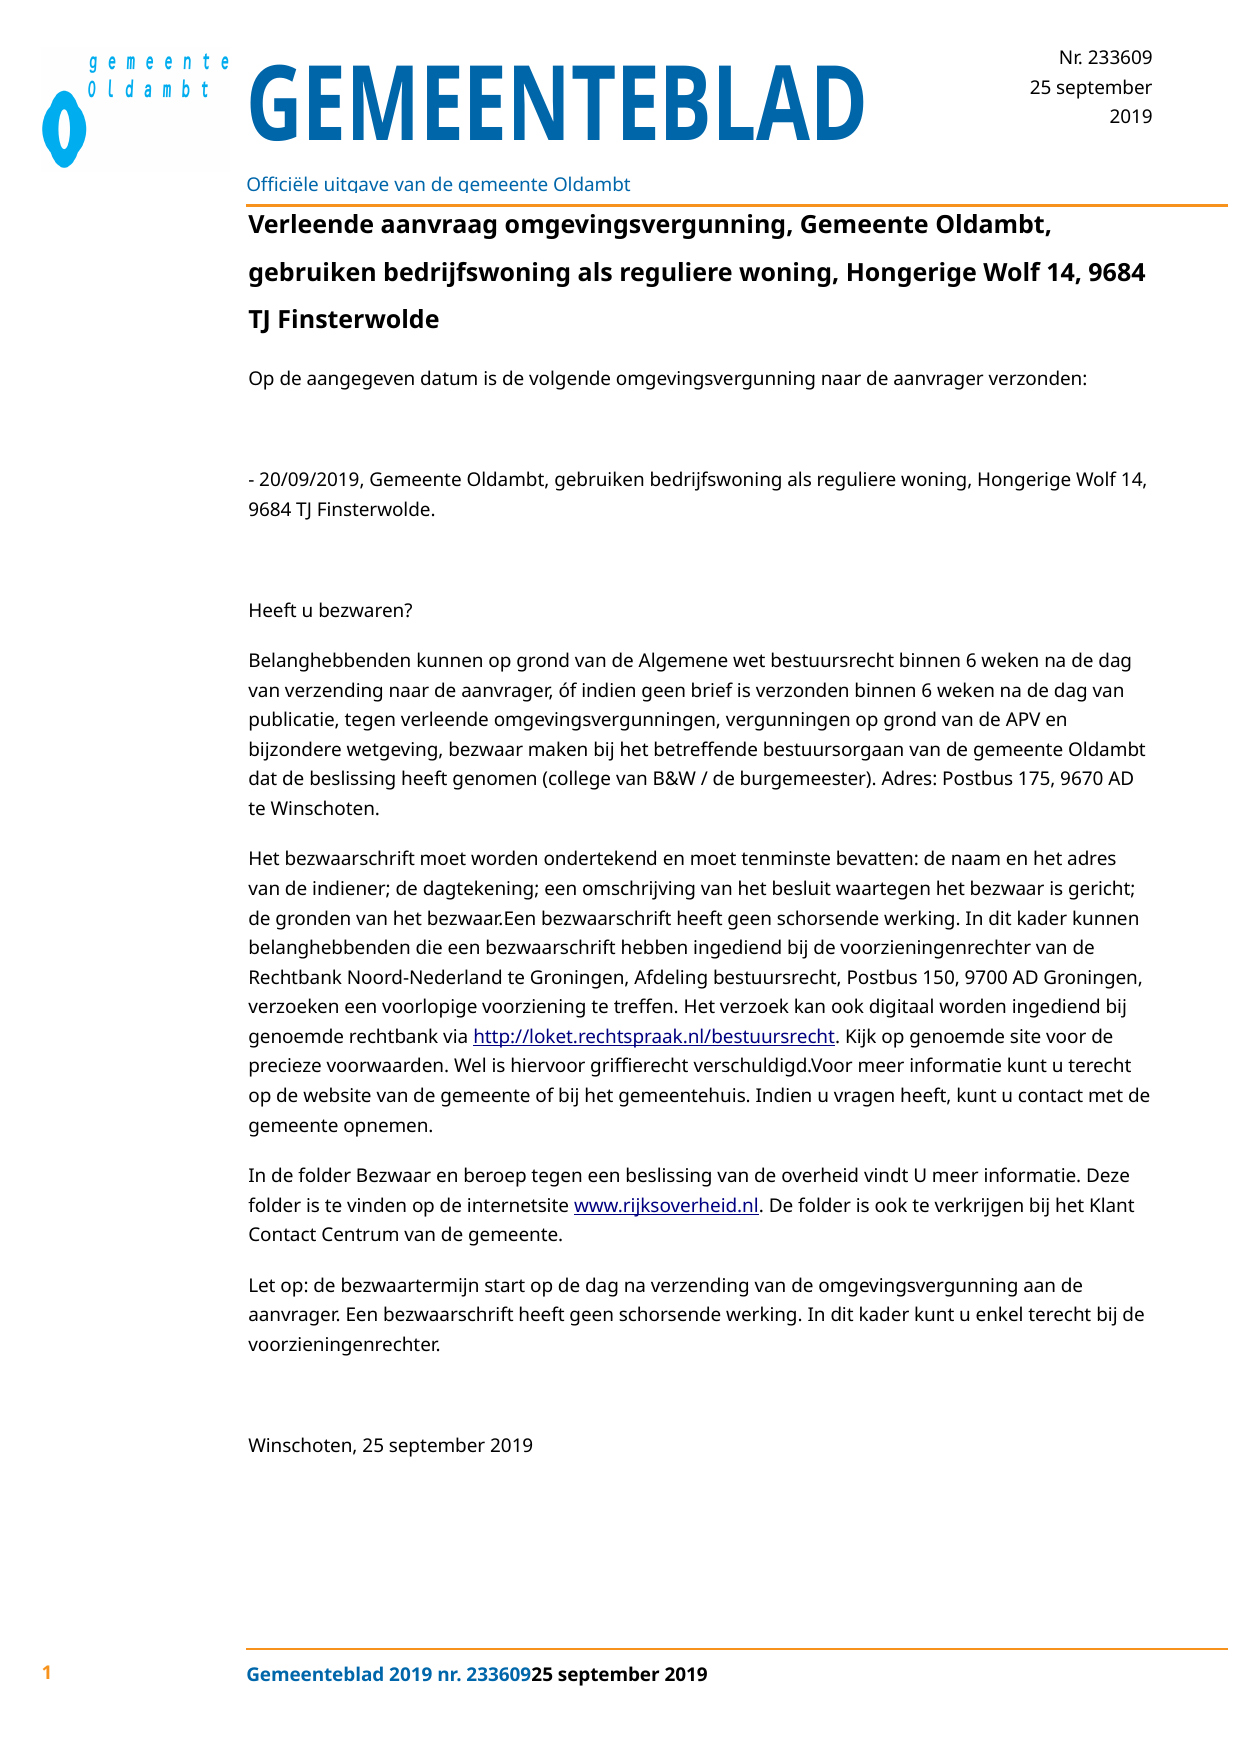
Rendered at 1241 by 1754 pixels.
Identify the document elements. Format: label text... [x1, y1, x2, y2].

text Let op: de bezwaartermijn start op de dag na verzending van de omgevingsvergunning aan de aanvrager. Een bezwaarschrift heeft geen schorsende werking. In dit kader kunt u enkel terecht bij de voorzieningenrechter. [248, 1272, 1152, 1357]
text Belanghebbenden kunnen op grond van de Algemene wet bestuursrecht binnen 6 weken na de dag van verzending naar de aanvrager, óf indien geen brief is verzonden binnen 6 weken na de dag van publicatie, tegen verleende omgevingsvergunningen, vergunningen op grond van de APV en bijzondere wetgeving, bezwaar maken bij het betreffende bestuursorgaan van de gemeente Oldambt dat de beslissing heeft genomen (college van B&W / de burgemeester). Adres: Postbus 175, 9670 AD te Winschoten. [248, 647, 1152, 821]
text - 20/09/2019, Gemeente Oldambt, gebruiken bedrijfswoning als reguliere woning, Hongerige Wolf 14, 9684 TJ Finsterwolde. [248, 466, 1152, 522]
text Het bezwaarschrift moet worden ondertekend en moet tenminste bevatten: de naam en het adres van de indiener; de dagtekening; een omschrijving van het besluit waartegen het bezwaar is gericht; de gronden van het bezwaar.Een bezwaarschrift heeft geen schorsende werking. In dit kader kunnen belanghebbenden die een bezwaarschrift hebben ingediend bij de voorzieningenrechter van de Rechtbank Noord-Nederland te Groningen, Afdeling bestuursrecht, Postbus 150, 9700 AD Groningen, verzoeken een voorlopige voorziening te treffen. Het verzoek kan ook digitaal worden ingediend bij genoemde rechtbank via http://loket.rechtspraak.nl/bestuursrecht. Kijk op genoemde site voor de precieze voorwaarden. Wel is hiervoor griffierecht verschuldigd.Voor meer informatie kunt u terecht op de website van de gemeente of bij het gemeentehuis. Indien u vragen heeft, kunt u contact met de gemeente opnemen. [248, 846, 1152, 1137]
text Op de aangegeven datum is de volgende omgevingsvergunning naar de aanvrager verzonden: [248, 366, 1152, 391]
text Winschoten, 25 september 2019 [248, 1432, 1152, 1457]
text Verleende aanvraag omgevingsvergunning, Gemeente Oldambt, gebruiken bedrijfswoning als reguliere woning, Hongerige Wolf 14, 9684 TJ Finsterwolde [248, 207, 1152, 336]
text Heeft u bezwaren? [248, 597, 1152, 622]
picture [41, 47, 231, 172]
text In de folder Bezwaar en beroep tegen een beslissing van de overheid vindt U meer informatie. Deze folder is te vinden op de internetsite www.rijksoverheid.nl. De folder is ook te verkrijgen bij het Klant Contact Centrum van de gemeente. [248, 1162, 1152, 1247]
